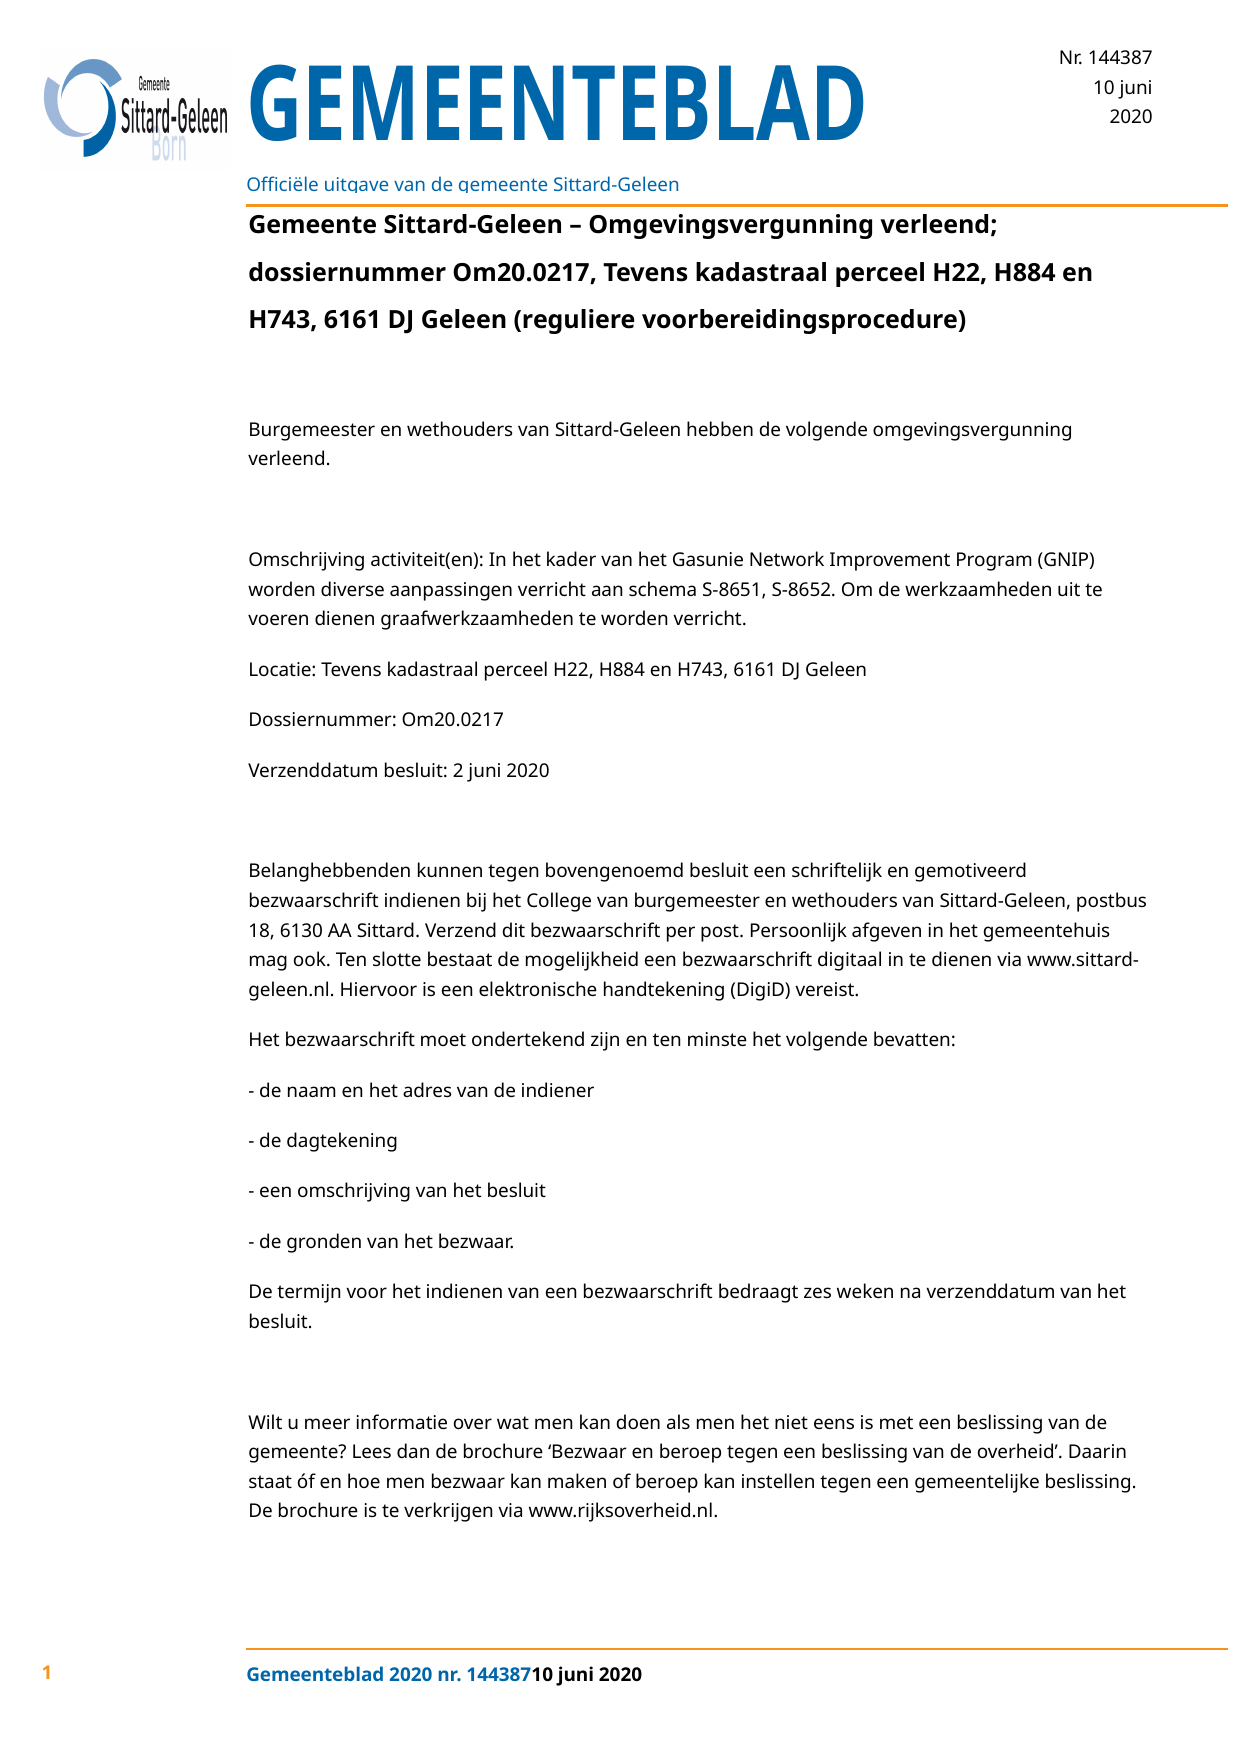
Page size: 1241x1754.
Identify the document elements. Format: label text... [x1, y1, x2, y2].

text Wilt u meer informatie over wat men kan doen als men het niet eens is met een beslissing van de gemeente? Lees dan de brochure ‘Bezwaar en beroep tegen een beslissing van de overheid’. Daarin staat óf en hoe men bezwaar kan maken of beroep kan instellen tegen een gemeentelijke beslissing. De brochure is te verkrijgen via www.rijksoverheid.nl. [248, 1409, 1152, 1523]
text - de gronden van het bezwaar. [248, 1228, 1152, 1254]
text Burgemeester en wethouders van Sittard-Geleen hebben de volgende omgevingsvergunning verleend. [248, 416, 1152, 471]
text Locatie: Tevens kadastraal perceel H22, H884 en H743, 6161 DJ Geleen [248, 656, 1152, 682]
text Omschrijving activiteit(en): In het kader van het Gasunie Network Improvement Program (GNIP) worden diverse aanpassingen verricht aan schema S-8651, S-8652. Om de werkzaamheden uit te voeren dienen graafwerkzaamheden te worden verricht. [248, 546, 1152, 631]
text Dossiernummer: Om20.0217 [248, 706, 1152, 732]
picture [41, 47, 231, 172]
text De termijn voor het indienen van een bezwaarschrift bedraagt zes weken na verzenddatum van het besluit. [248, 1278, 1152, 1334]
text Verzenddatum besluit: 2 juni 2020 [248, 757, 1152, 782]
text Het bezwaarschrift moet ondertekend zijn en ten minste het volgende bevatten: [248, 1026, 1152, 1052]
text - de naam en het adres van de indiener [248, 1077, 1152, 1102]
text Gemeente Sittard-Geleen – Omgevingsvergunning verleend; dossiernummer Om20.0217, Tevens kadastraal perceel H22, H884 en H743, 6161 DJ Geleen (reguliere voorbereidingsprocedure) [248, 207, 1152, 336]
text Belanghebbenden kunnen tegen bovengenoemd besluit een schriftelijk en gemotiveerd bezwaarschrift indienen bij het College van burgemeester en wethouders van Sittard-Geleen, postbus 18, 6130 AA Sittard. Verzend dit bezwaarschrift per post. Persoonlijk afgeven in het gemeentehuis mag ook. Ten slotte bestaat de mogelijkheid een bezwaarschrift digitaal in te dienen via www.sittard-geleen.nl. Hiervoor is een elektronische handtekening (DigiD) vereist. [248, 858, 1152, 1002]
text - een omschrijving van het besluit [248, 1178, 1152, 1203]
text - de dagtekening [248, 1127, 1152, 1153]
